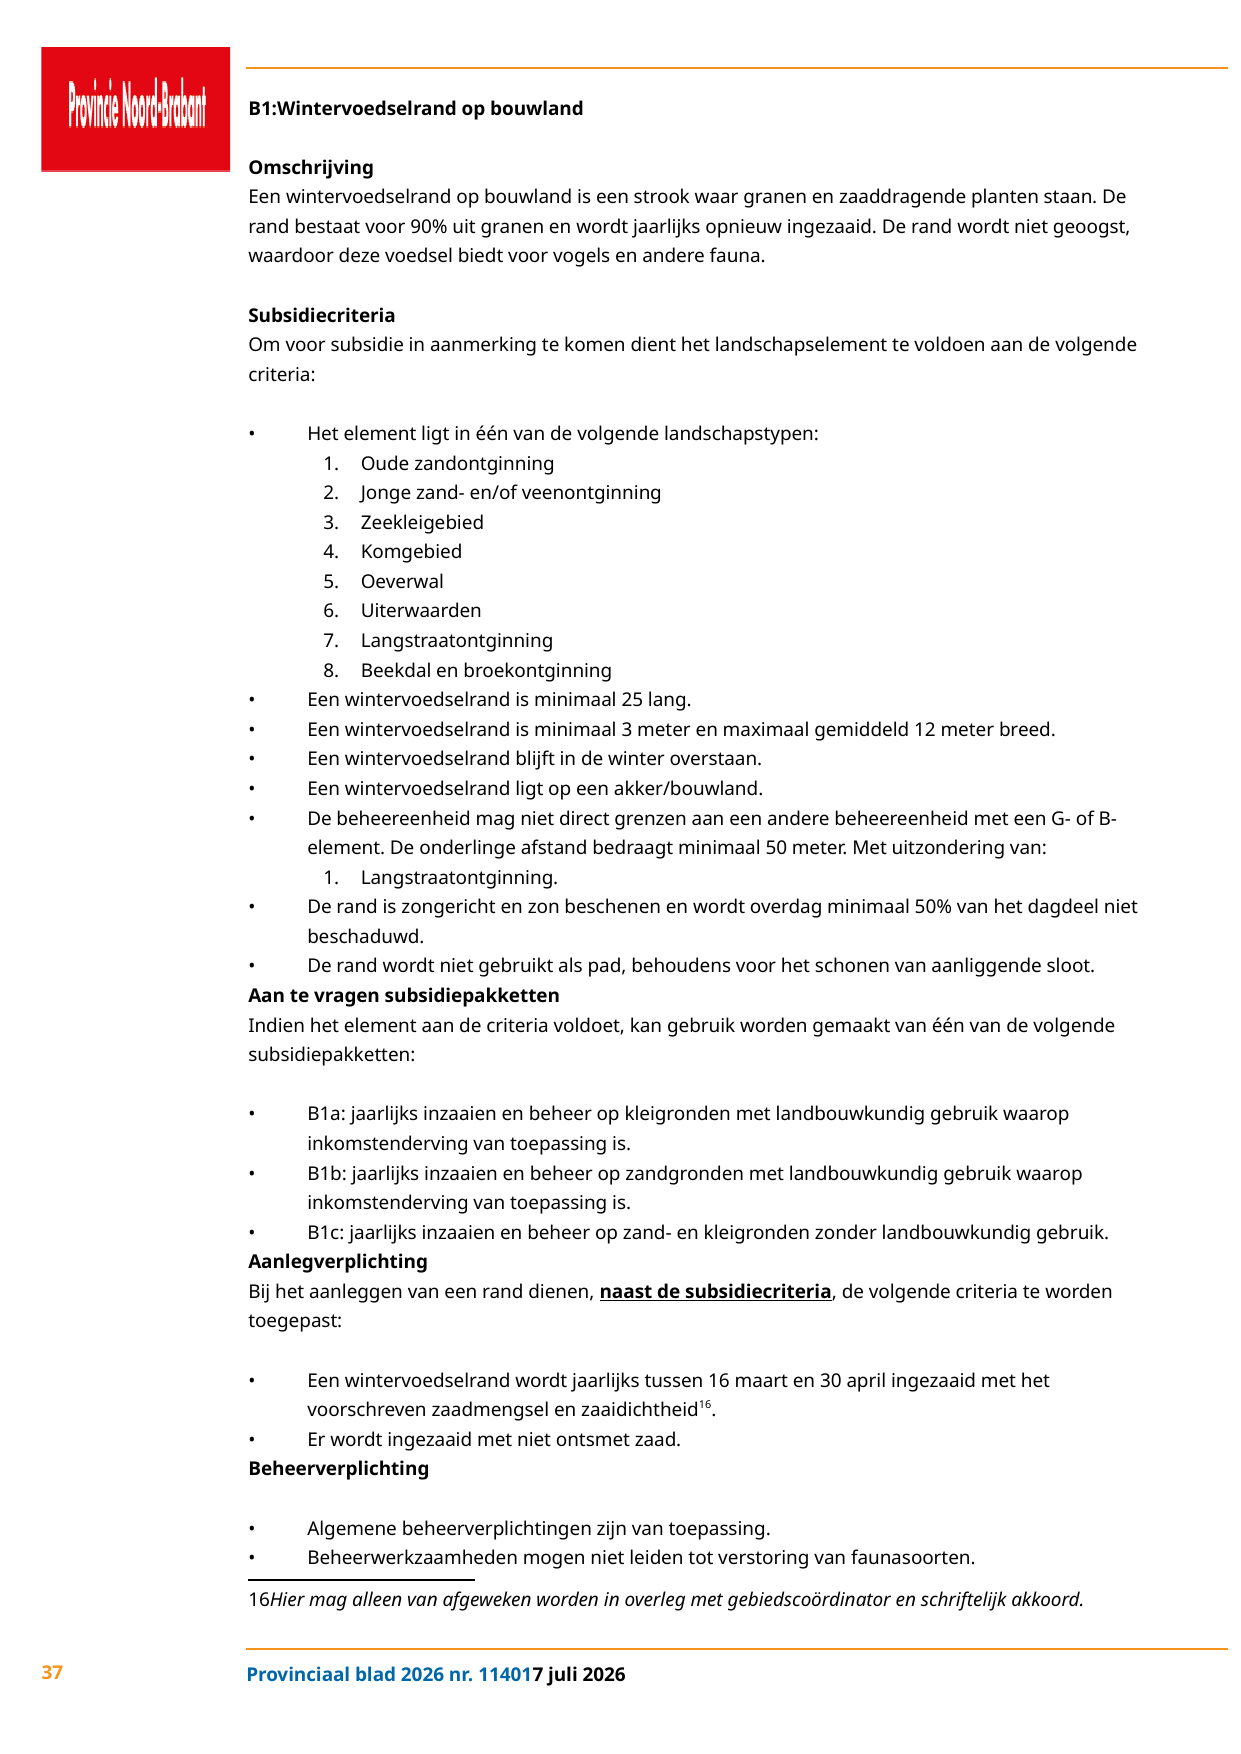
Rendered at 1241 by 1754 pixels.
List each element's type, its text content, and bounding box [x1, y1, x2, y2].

text Een wintervoedselrand op bouwland is een strook waar granen en zaaddragende planten staan. De rand bestaat voor 90% uit granen en wordt jaarlijks opnieuw ingezaaid. De rand wordt niet geoogst, waardoor deze voedsel biedt voor vogels en andere fauna. [248, 183, 1152, 268]
list Een wintervoedselrand is minimaal 3 meter en maximaal gemiddeld 12 meter breed. [248, 716, 1152, 742]
list B1b: jaarlijks inzaaien en beheer op zandgronden met landbouwkundig gebruik waarop inkomstenderving van toepassing is. [248, 1160, 1152, 1215]
list Beheerwerkzaamheden mogen niet leiden tot verstoring van faunasoorten. [248, 1544, 1152, 1570]
picture [41, 47, 231, 172]
list Uiterwaarden [323, 598, 1152, 623]
list Een wintervoedselrand is minimaal 25 lang. [248, 686, 1152, 712]
list De rand wordt niet gebruikt als pad, behoudens voor het schonen van aanliggende sloot. [248, 953, 1152, 978]
list Een wintervoedselrand wordt jaarlijks tussen 16 maart en 30 april ingezaaid met het voorschreven zaadmengsel en zaaidichtheid. [248, 1367, 1152, 1422]
list Algemene beheerverplichtingen zijn van toepassing. [248, 1515, 1152, 1541]
text Omschrijving [248, 154, 1152, 180]
text Aanlegverplichting [248, 1248, 1152, 1274]
text B1:Wintervoedselrand op bouwland [248, 95, 1152, 121]
list Hier mag alleen van afgeweken worden in overleg met gebiedscoördinator en schriftelijk akkoord. [248, 1586, 1152, 1612]
list De beheereenheid mag niet direct grenzen aan een andere beheereenheid met een G- of B-element. De onderlinge afstand bedraagt minimaal 50 meter. Met uitzondering van: [248, 805, 1152, 860]
text Bij het aanleggen van een rand dienen, naast de subsidiecriteria, de volgende criteria te worden toegepast: [248, 1278, 1152, 1333]
text Aan te vragen subsidiepakketten [248, 982, 1152, 1008]
text Subsidiecriteria [248, 302, 1152, 328]
list Jonge zand- en/of veenontginning [323, 479, 1152, 505]
list Oude zandontginning [323, 450, 1152, 476]
list Oeverwal [323, 568, 1152, 594]
list Er wordt ingezaaid met niet ontsmet zaad. [248, 1426, 1152, 1452]
list Zeekleigebied [323, 509, 1152, 535]
list Een wintervoedselrand ligt op een akker/bouwland. [248, 775, 1152, 801]
list De rand is zongericht en zon beschenen en wordt overdag minimaal 50% van het dagdeel niet beschaduwd. [248, 893, 1152, 949]
list B1a: jaarlijks inzaaien en beheer op kleigronden met landbouwkundig gebruik waarop inkomstenderving van toepassing is. [248, 1101, 1152, 1156]
list Langstraatontginning [323, 627, 1152, 653]
list Een wintervoedselrand blijft in de winter overstaan. [248, 746, 1152, 771]
text Indien het element aan de criteria voldoet, kan gebruik worden gemaakt van één van de volgende subsidiepakketten: [248, 1012, 1152, 1067]
list B1c: jaarlijks inzaaien en beheer op zand- en kleigronden zonder landbouwkundig gebruik. [248, 1219, 1152, 1245]
text Om voor subsidie in aanmerking te komen dient het landschapselement te voldoen aan de volgende criteria: [248, 331, 1152, 387]
list Het element ligt in één van de volgende landschapstypen: [248, 420, 1152, 446]
list Beekdal en broekontginning [323, 657, 1152, 683]
list Komgebied [323, 538, 1152, 564]
list Langstraatontginning. [323, 864, 1152, 890]
text Beheerverplichting [248, 1456, 1152, 1481]
